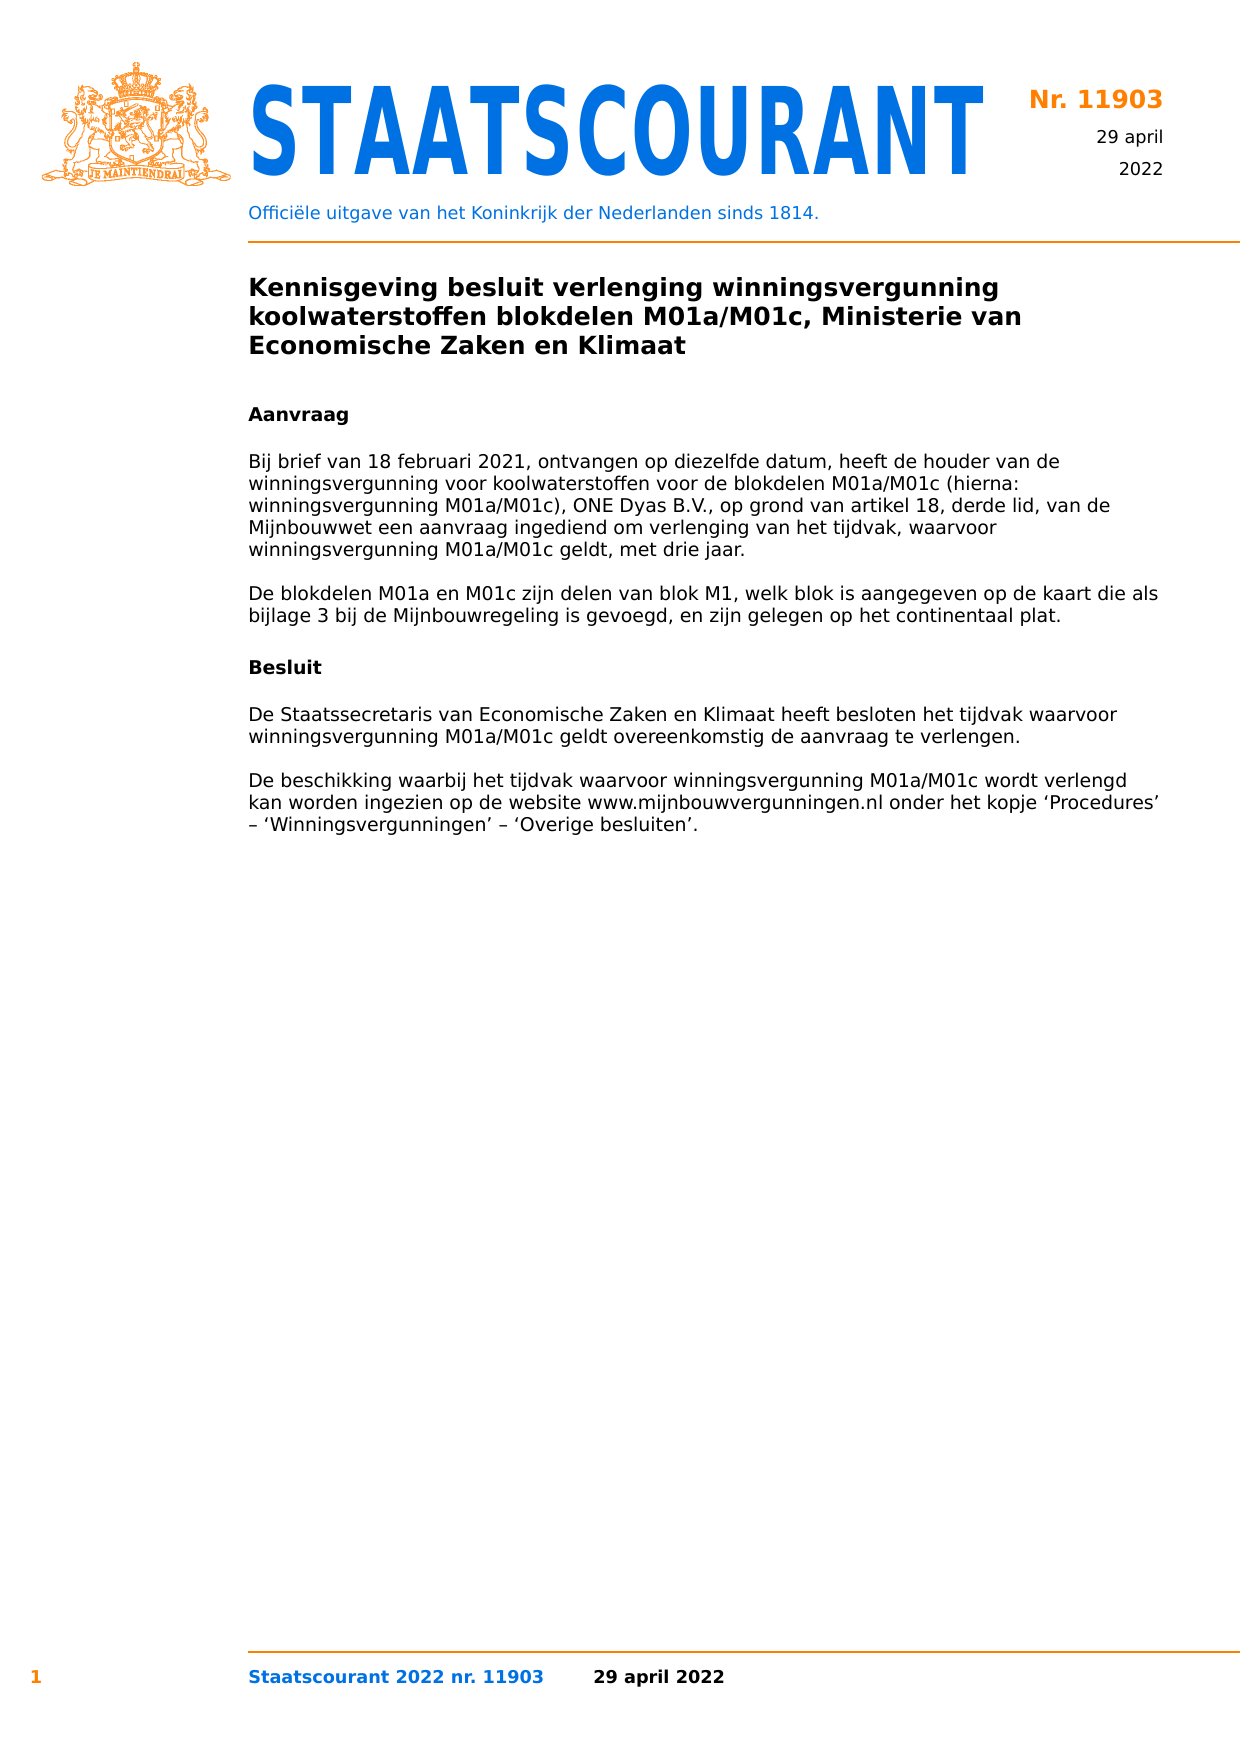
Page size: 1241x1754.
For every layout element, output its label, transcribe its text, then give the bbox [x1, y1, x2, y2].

table_cell 2022 [998, 153, 1240, 203]
subtitle Kennisgeving besluit verlenging winningsvergunning koolwaterstoffen blokdelen M01a/M01c, Ministerie van Economische Zaken en Klimaat [248, 273, 1163, 361]
table_header Nr. 11903 [998, 62, 1240, 121]
text De Staatssecretaris van Economische Zaken en Klimaat heeft besloten het tijdvak waarvoor winningsvergunning M01a/M01c geldt overeenkomstig de aanvraag te verlengen. [248, 704, 1163, 748]
text De beschikking waarbij het tijdvak waarvoor winningsvergunning M01a/M01c wordt verlengd kan worden ingezien op de website www.mijnbouwvergunningen.nl onder het kopje ‘Procedures’ – ‘Winningsvergunningen’ – ‘Overige besluiten’. [248, 770, 1163, 836]
table_header STAATSCOURANT [248, 62, 998, 203]
subtitle Aanvraag [248, 404, 1163, 426]
table_cell Officiële uitgave van het Koninkrijk der Nederlanden sinds 1814. [248, 203, 1240, 241]
picture [41, 62, 231, 186]
table_cell 29 april [998, 121, 1240, 153]
text De blokdelen M01a en M01c zijn delen van blok M1, welk blok is aangegeven op de kaart die als bijlage 3 bij de Mijnbouwregeling is gevoegd, en zijn gelegen op het continentaal plat. [248, 583, 1163, 627]
table_header [25, 62, 248, 241]
text Bij brief van 18 februari 2021, ontvangen op diezelfde datum, heeft de houder van de winningsvergunning voor koolwaterstoffen voor de blokdelen M01a/M01c (hierna: winningsvergunning M01a/M01c), ONE Dyas B.V., op grond van artikel 18, derde lid, van de Mijnbouwwet een aanvraag ingediend om verlenging van het tijdvak, waarvoor winningsvergunning M01a/M01c geldt, met drie jaar. [248, 451, 1163, 561]
subtitle Besluit [248, 657, 1163, 679]
